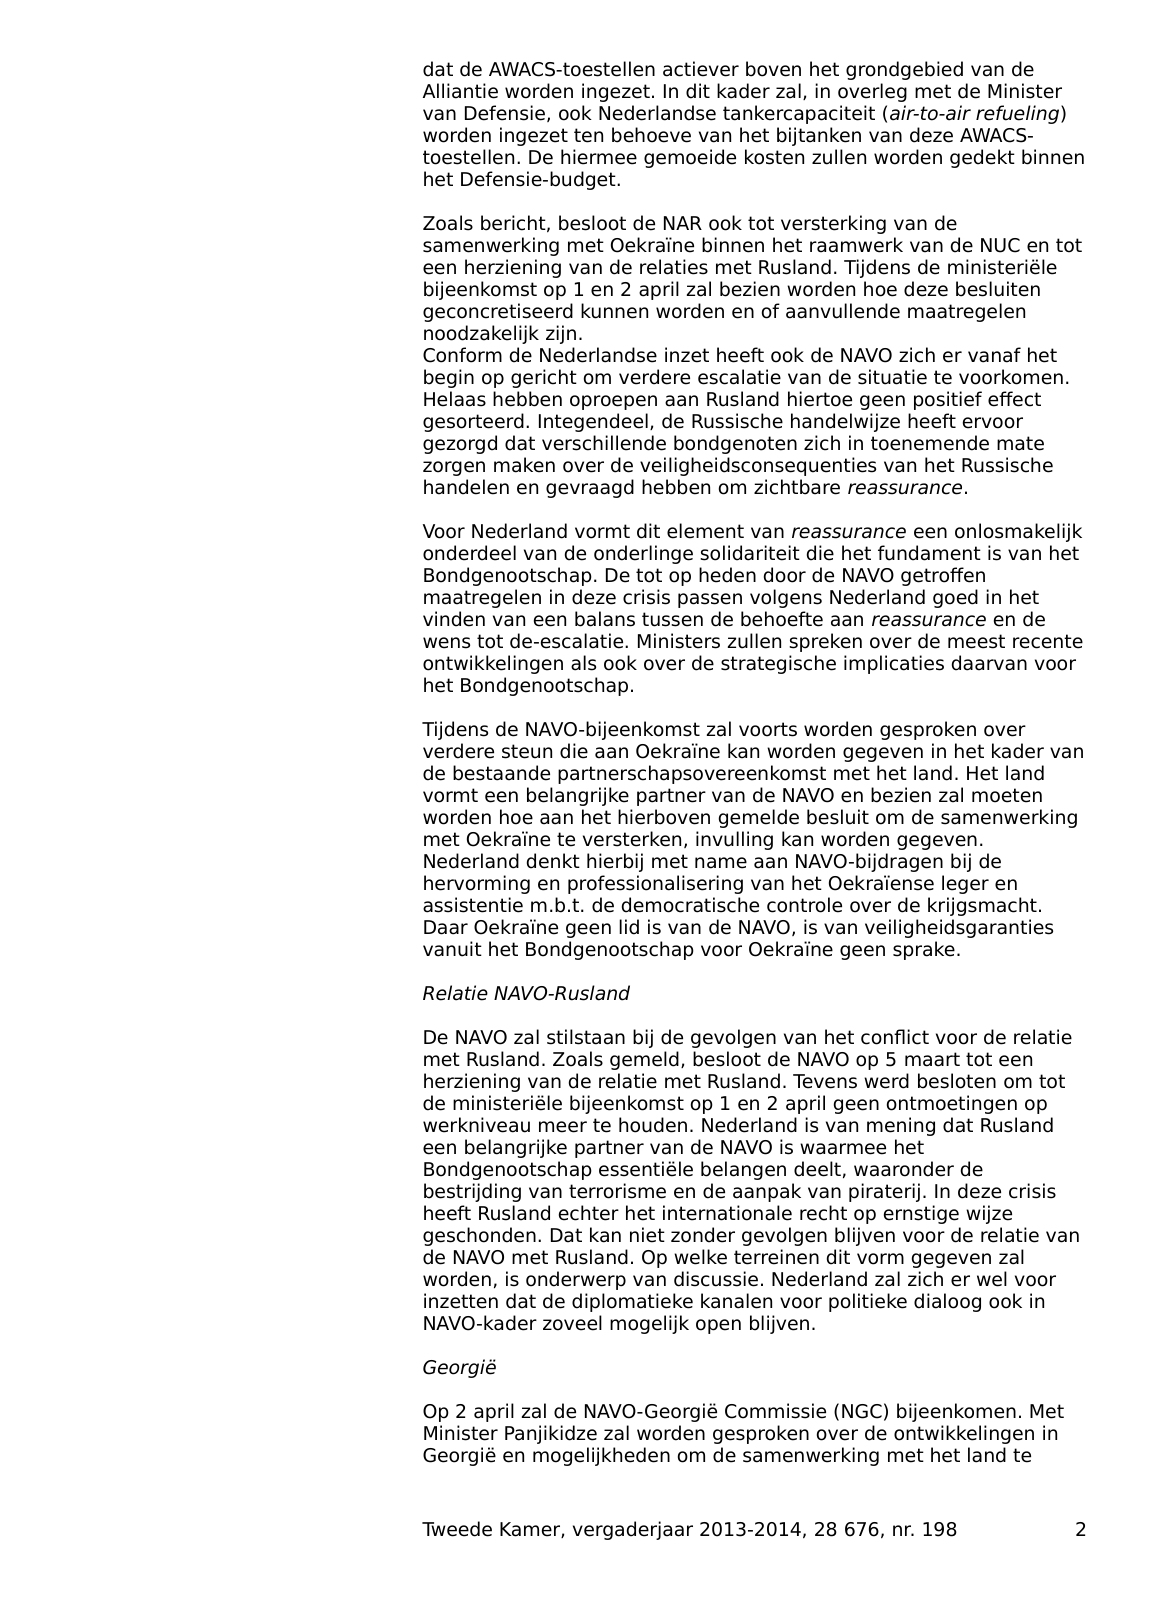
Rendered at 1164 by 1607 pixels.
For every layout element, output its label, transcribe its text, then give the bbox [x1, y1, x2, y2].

text Op 2 april zal de NAVO-Georgië Commissie (NGC) bijeenkomen. Met Minister Panjikidze zal worden gesproken over de ontwikkelingen in Georgië en mogelijkheden om de samenwerking met het land te [422, 1401, 1087, 1467]
subtitle Georgië [422, 1357, 1087, 1379]
text dat de AWACS-toestellen actiever boven het grondgebied van de Alliantie worden ingezet. In dit kader zal, in overleg met de Minister van Defensie, ook Nederlandse tankercapaciteit (air-to-air refueling) worden ingezet ten behoeve van het bijtanken van deze AWACS-toestellen. De hiermee gemoeide kosten zullen worden gedekt binnen het Defensie-budget. [422, 59, 1087, 191]
text Conform de Nederlandse inzet heeft ook de NAVO zich er vanaf het begin op gericht om verdere escalatie van de situatie te voorkomen. Helaas hebben oproepen aan Rusland hiertoe geen positief effect gesorteerd. Integendeel, de Russische handelwijze heeft ervoor gezorgd dat verschillende bondgenoten zich in toenemende mate zorgen maken over de veiligheidsconsequenties van het Russische handelen en gevraagd hebben om zichtbare reassurance. [422, 345, 1087, 499]
text Zoals bericht, besloot de NAR ook tot versterking van de samenwerking met Oekraïne binnen het raamwerk van de NUC en tot een herziening van de relaties met Rusland. Tijdens de ministeriële bijeenkomst op 1 en 2 april zal bezien worden hoe deze besluiten geconcretiseerd kunnen worden en of aanvullende maatregelen noodzakelijk zijn. [422, 213, 1087, 345]
text De NAVO zal stilstaan bij de gevolgen van het conflict voor de relatie met Rusland. Zoals gemeld, besloot de NAVO op 5 maart tot een herziening van de relatie met Rusland. Tevens werd besloten om tot de ministeriële bijeenkomst op 1 en 2 april geen ontmoetingen op werkniveau meer te houden. Nederland is van mening dat Rusland een belangrijke partner van de NAVO is waarmee het Bondgenootschap essentiële belangen deelt, waaronder de bestrijding van terrorisme en de aanpak van piraterij. In deze crisis heeft Rusland echter het internationale recht op ernstige wijze geschonden. Dat kan niet zonder gevolgen blijven voor de relatie van de NAVO met Rusland. Op welke terreinen dit vorm gegeven zal worden, is onderwerp van discussie. Nederland zal zich er wel voor inzetten dat de diplomatieke kanalen voor politieke dialoog ook in NAVO-kader zoveel mogelijk open blijven. [422, 1027, 1087, 1335]
text Voor Nederland vormt dit element van reassurance een onlosmakelijk onderdeel van de onderlinge solidariteit die het fundament is van het Bondgenootschap. De tot op heden door de NAVO getroffen maatregelen in deze crisis passen volgens Nederland goed in het vinden van een balans tussen de behoefte aan reassurance en de wens tot de-escalatie. Ministers zullen spreken over de meest recente ontwikkelingen als ook over de strategische implicaties daarvan voor het Bondgenootschap. [422, 521, 1087, 697]
subtitle Relatie NAVO-Rusland [422, 983, 1087, 1005]
text Tijdens de NAVO-bijeenkomst zal voorts worden gesproken over verdere steun die aan Oekraïne kan worden gegeven in het kader van de bestaande partnerschapsovereenkomst met het land. Het land vormt een belangrijke partner van de NAVO en bezien zal moeten worden hoe aan het hierboven gemelde besluit om de samenwerking met Oekraïne te versterken, invulling kan worden gegeven. Nederland denkt hierbij met name aan NAVO-bijdragen bij de hervorming en professionalisering van het Oekraïense leger en assistentie m.b.t. de democratische controle over de krijgsmacht. Daar Oekraïne geen lid is van de NAVO, is van veiligheidsgaranties vanuit het Bondgenootschap voor Oekraïne geen sprake. [422, 719, 1087, 961]
